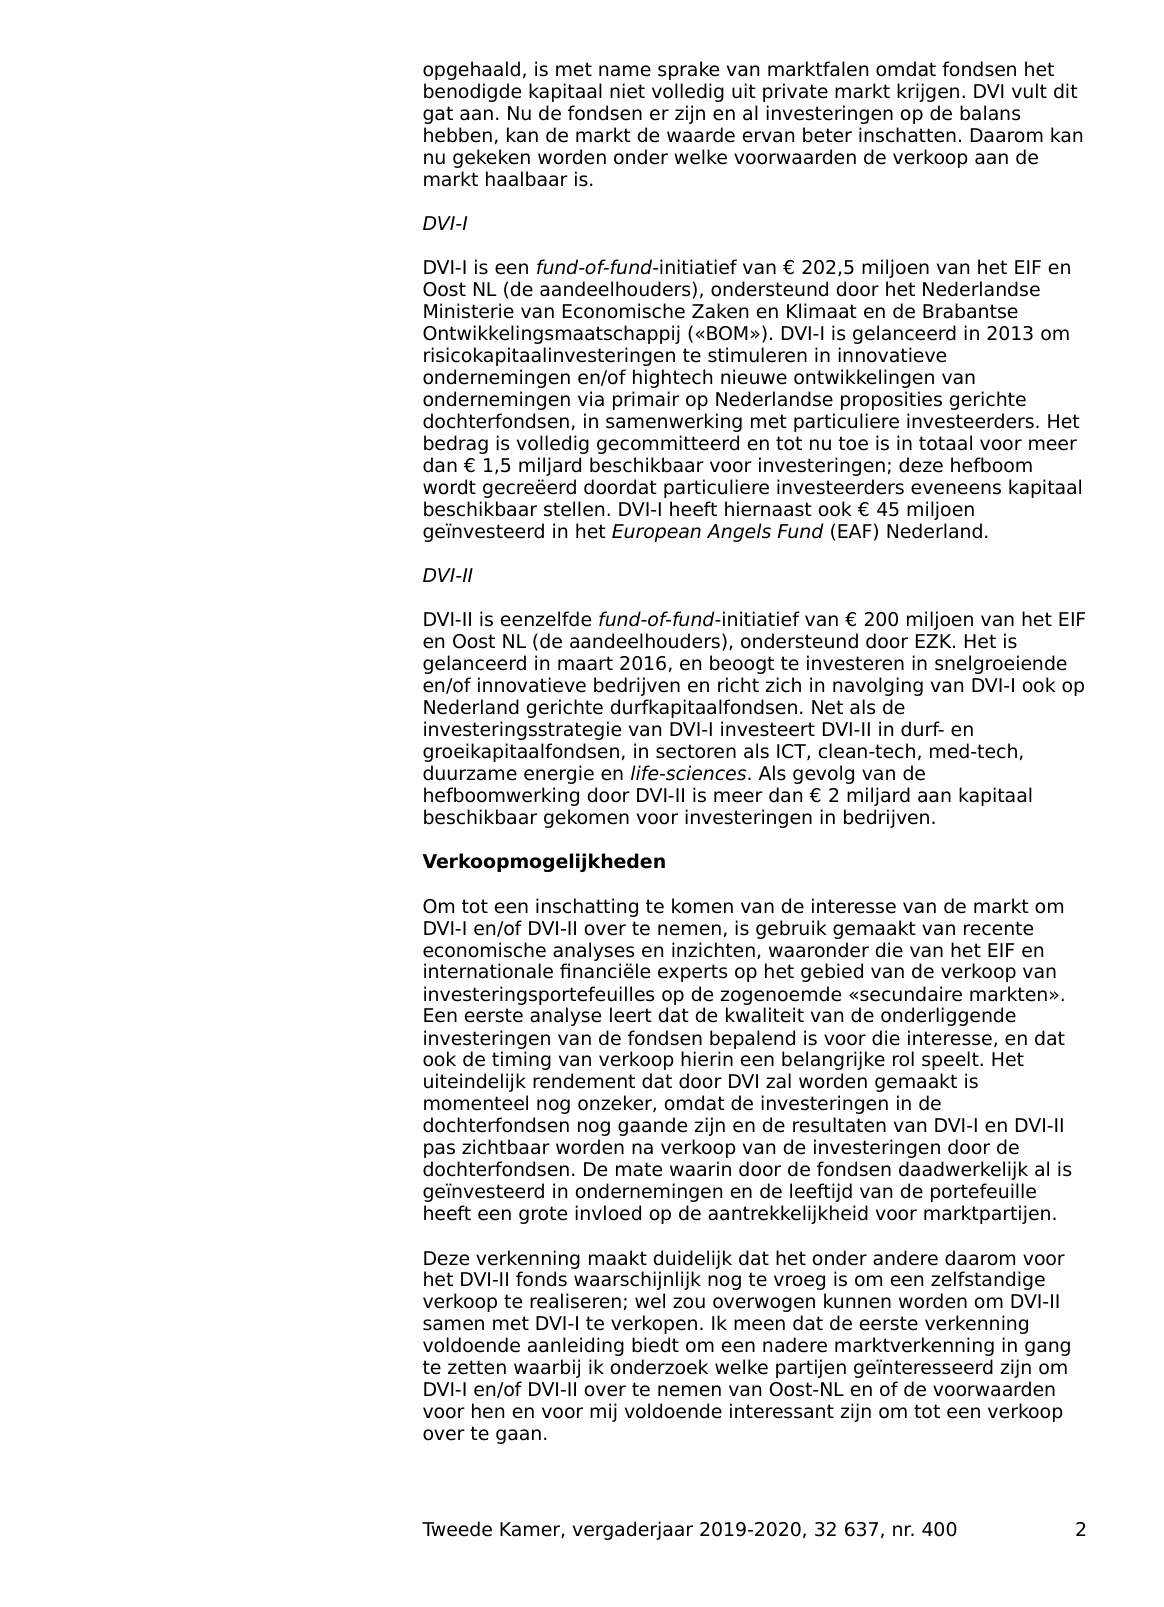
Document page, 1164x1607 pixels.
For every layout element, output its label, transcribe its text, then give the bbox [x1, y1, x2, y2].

subtitle Verkoopmogelijkheden [422, 851, 1087, 873]
subtitle DVI-I [422, 213, 1087, 235]
text DVI-II is eenzelfde fund-of-fund-initiatief van € 200 miljoen van het EIF en Oost NL (de aandeelhouders), ondersteund door EZK. Het is gelanceerd in maart 2016, en beoogt te investeren in snelgroeiende en/of innovatieve bedrijven en richt zich in navolging van DVI-I ook op Nederland gerichte durfkapitaalfondsen. Net als de investeringsstrategie van DVI-I investeert DVI-II in durf- en groeikapitaalfondsen, in sectoren als ICT, clean-tech, med-tech, duurzame energie en life-sciences. Als gevolg van de hefboomwerking door DVI-II is meer dan € 2 miljard aan kapitaal beschikbaar gekomen voor investeringen in bedrijven. [422, 609, 1087, 829]
subtitle DVI-II [422, 565, 1087, 587]
text Deze verkenning maakt duidelijk dat het onder andere daarom voor het DVI-II fonds waarschijnlijk nog te vroeg is om een zelfstandige verkoop te realiseren; wel zou overwogen kunnen worden om DVI-II samen met DVI-I te verkopen. Ik meen dat de eerste verkenning voldoende aanleiding biedt om een nadere marktverkenning in gang te zetten waarbij ik onderzoek welke partijen geïnteresseerd zijn om DVI-I en/of DVI-II over te nemen van Oost-NL en of de voorwaarden voor hen en voor mij voldoende interessant zijn om tot een verkoop over te gaan. [422, 1247, 1087, 1445]
text opgehaald, is met name sprake van marktfalen omdat fondsen het benodigde kapitaal niet volledig uit private markt krijgen. DVI vult dit gat aan. Nu de fondsen er zijn en al investeringen op de balans hebben, kan de markt de waarde ervan beter inschatten. Daarom kan nu gekeken worden onder welke voorwaarden de verkoop aan de markt haalbaar is. [422, 59, 1087, 191]
text DVI-I is een fund-of-fund-initiatief van € 202,5 miljoen van het EIF en Oost NL (de aandeelhouders), ondersteund door het Nederlandse Ministerie van Economische Zaken en Klimaat en de Brabantse Ontwikkelingsmaatschappij («BOM»). DVI-I is gelanceerd in 2013 om risicokapitaalinvesteringen te stimuleren in innovatieve ondernemingen en/of hightech nieuwe ontwikkelingen van ondernemingen via primair op Nederlandse proposities gerichte dochterfondsen, in samenwerking met particuliere investeerders. Het bedrag is volledig gecommitteerd en tot nu toe is in totaal voor meer dan € 1,5 miljard beschikbaar voor investeringen; deze hefboom wordt gecreëerd doordat particuliere investeerders eveneens kapitaal beschikbaar stellen. DVI-I heeft hiernaast ook € 45 miljoen geïnvesteerd in het European Angels Fund (EAF) Nederland. [422, 257, 1087, 543]
text Om tot een inschatting te komen van de interesse van de markt om DVI-I en/of DVI-II over te nemen, is gebruik gemaakt van recente economische analyses en inzichten, waaronder die van het EIF en internationale financiële experts op het gebied van de verkoop van investeringsportefeuilles op de zogenoemde «secundaire markten». Een eerste analyse leert dat de kwaliteit van de onderliggende investeringen van de fondsen bepalend is voor die interesse, en dat ook de timing van verkoop hierin een belangrijke rol speelt. Het uiteindelijk rendement dat door DVI zal worden gemaakt is momenteel nog onzeker, omdat de investeringen in de dochterfondsen nog gaande zijn en de resultaten van DVI-I en DVI-II pas zichtbaar worden na verkoop van de investeringen door de dochterfondsen. De mate waarin door de fondsen daadwerkelijk al is geïnvesteerd in ondernemingen en de leeftijd van de portefeuille heeft een grote invloed op de aantrekkelijkheid voor marktpartijen. [422, 896, 1087, 1225]
